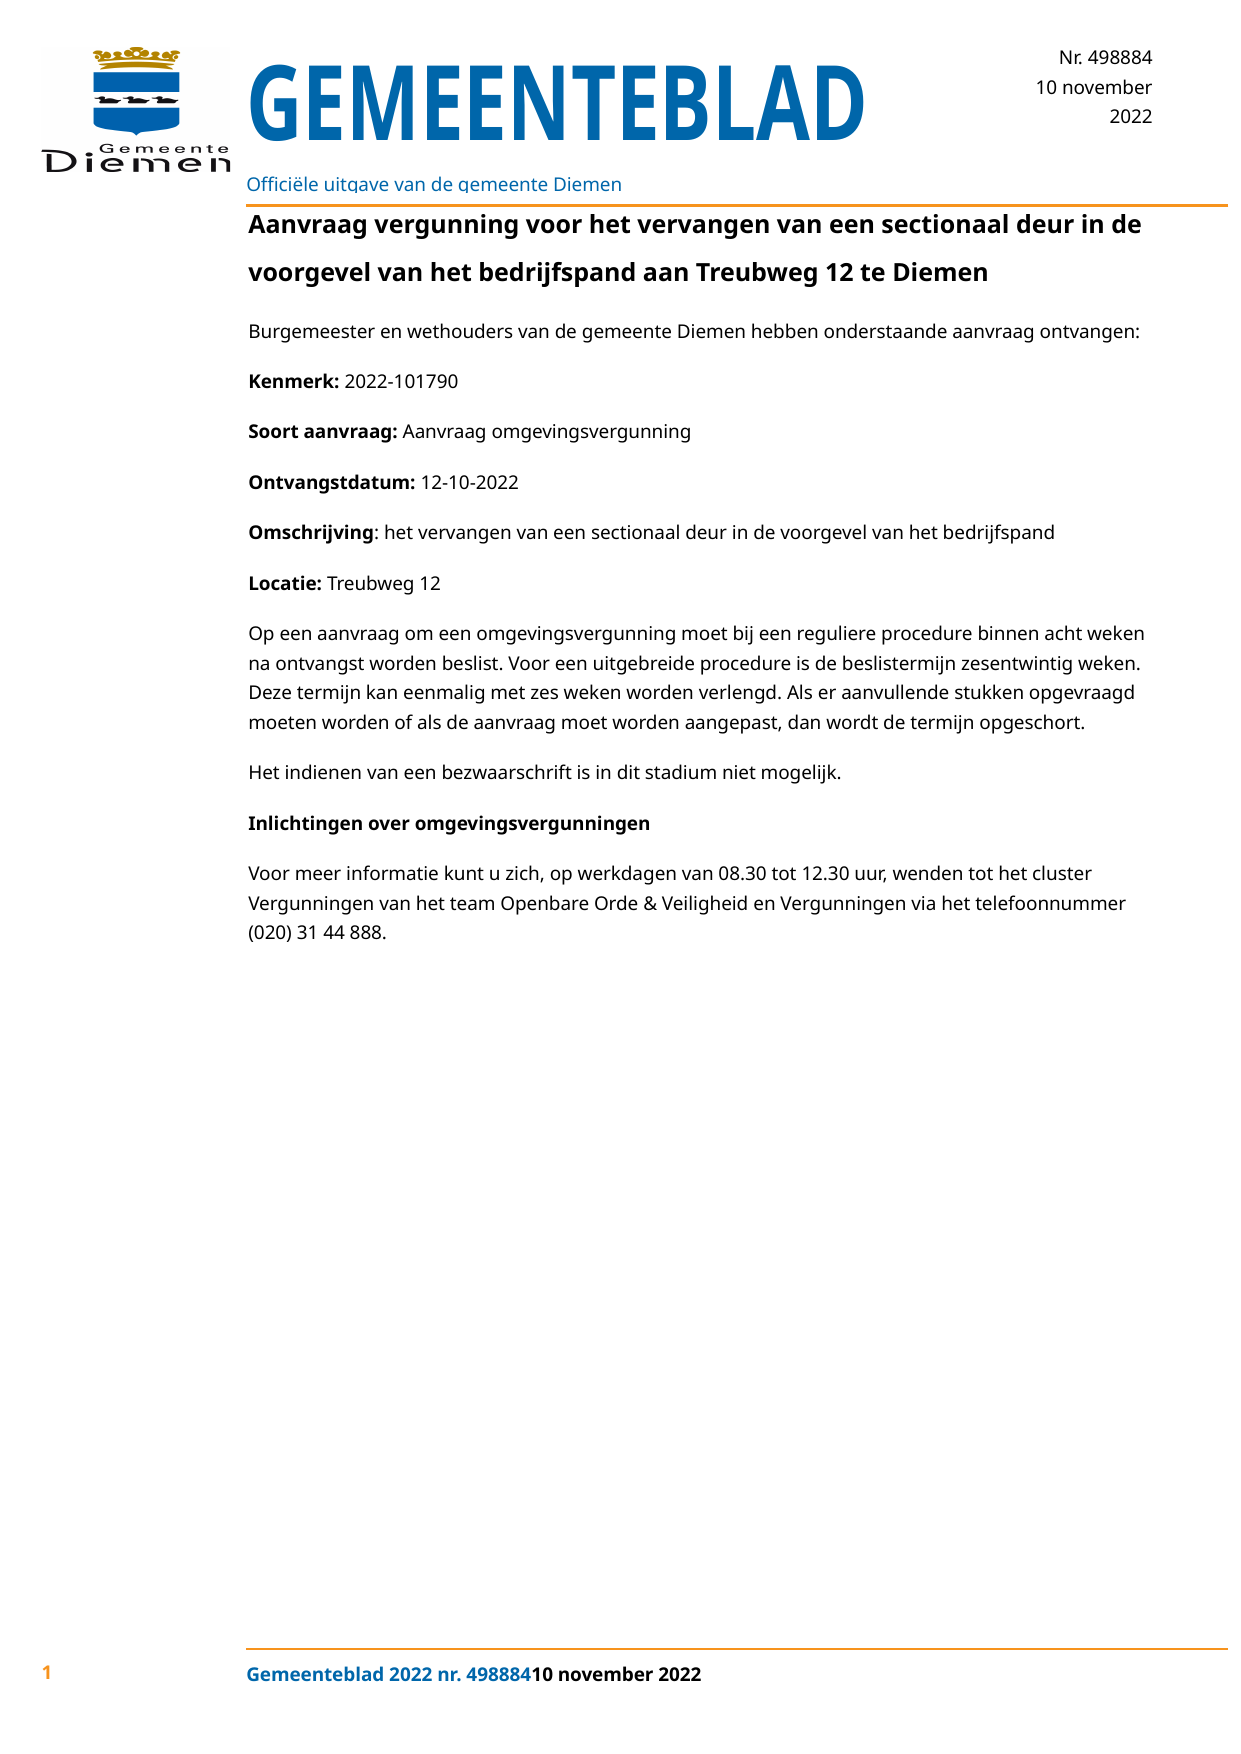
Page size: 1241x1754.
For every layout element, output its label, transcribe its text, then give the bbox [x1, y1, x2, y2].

text Aanvraag vergunning voor het vervangen van een sectionaal deur in de voorgevel van het bedrijfspand aan Treubweg 12 te Diemen [248, 207, 1152, 288]
text Voor meer informatie kunt u zich, op werkdagen van 08.30 tot 12.30 uur, wenden tot het cluster Vergunningen van het team Openbare Orde & Veiligheid en Vergunningen via het telefoonnummer (020) 31 44 888. [248, 860, 1152, 945]
text Omschrijving: het vervangen van een sectionaal deur in de voorgevel van het bedrijfspand [248, 519, 1152, 545]
text Ontvangstdatum: 12-10-2022 [248, 469, 1152, 495]
text Kenmerk: 2022-101790 [248, 368, 1152, 394]
text Inlichtingen over omgevingsvergunningen [248, 810, 1152, 836]
text Op een aanvraag om een omgevingsvergunning moet bij een reguliere procedure binnen acht weken na ontvangst worden beslist. Voor een uitgebreide procedure is de beslistermijn zesentwintig weken. Deze termijn kan eenmalig met zes weken worden verlengd. Als er aanvullende stukken opgevraagd moeten worden of als de aanvraag moet worden aangepast, dan wordt de termijn opgeschort. [248, 620, 1152, 735]
text Burgemeester en wethouders van de gemeente Diemen hebben onderstaande aanvraag ontvangen: [248, 318, 1152, 344]
text Soort aanvraag: Aanvraag omgevingsvergunning [248, 419, 1152, 444]
picture [41, 47, 231, 172]
text Het indienen van een bezwaarschrift is in dit stadium niet mogelijk. [248, 759, 1152, 785]
text Locatie: Treubweg 12 [248, 570, 1152, 596]
